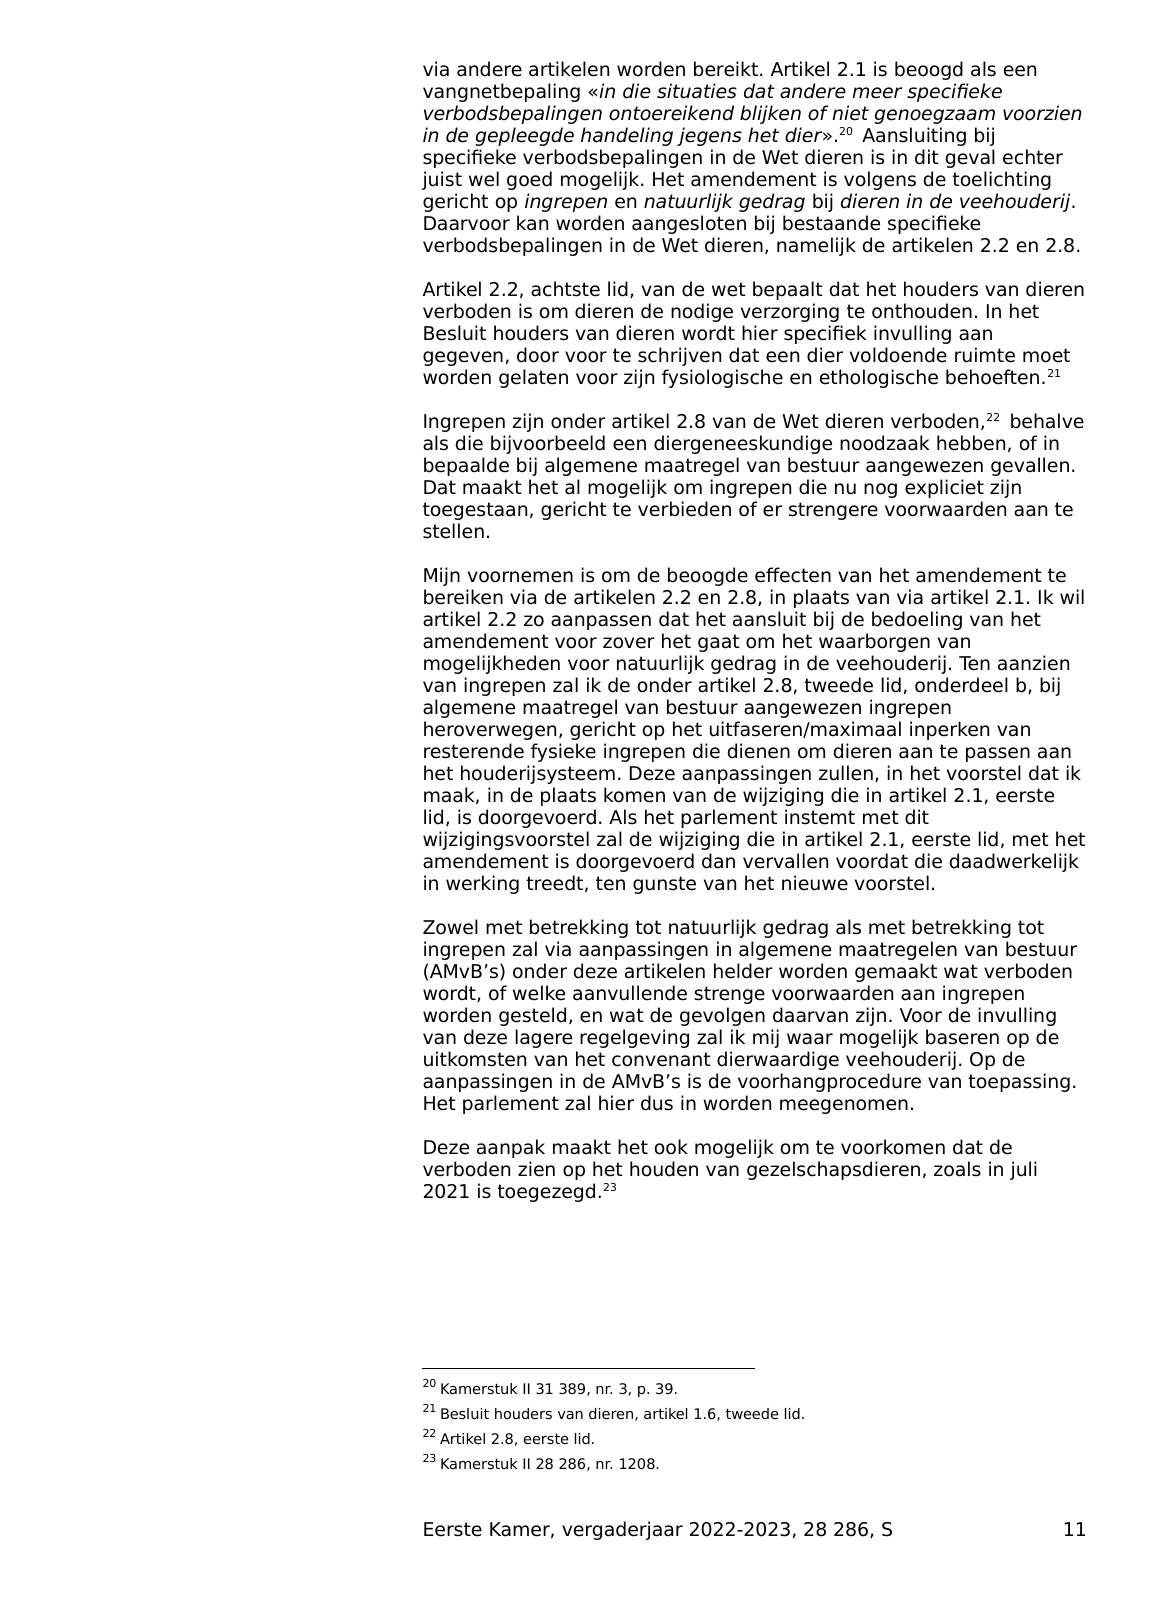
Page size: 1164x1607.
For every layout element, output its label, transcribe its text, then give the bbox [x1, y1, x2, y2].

text Kamerstuk II 28 286, nr. 1208. [422, 1452, 1087, 1474]
text Artikel 2.2, achtste lid, van de wet bepaalt dat het houders van dieren verboden is om dieren de nodige verzorging te onthouden. In het Besluit houders van dieren wordt hier specifiek invulling aan gegeven, door voor te schrijven dat een dier voldoende ruimte moet worden gelaten voor zijn fysiologische en ethologische behoeften. [422, 279, 1087, 389]
text Ingrepen zijn onder artikel 2.8 van de Wet dieren verboden, behalve als die bijvoorbeeld een diergeneeskundige noodzaak hebben, of in bepaalde bij algemene maatregel van bestuur aangewezen gevallen. Dat maakt het al mogelijk om ingrepen die nu nog expliciet zijn toegestaan, gericht te verbieden of er strengere voorwaarden aan te stellen. [422, 411, 1087, 543]
text via andere artikelen worden bereikt. Artikel 2.1 is beoogd als een vangnetbepaling «in die situaties dat andere meer specifieke verbodsbepalingen ontoereikend blijken of niet genoegzaam voorzien in de gepleegde handeling jegens het dier». Aansluiting bij specifieke verbodsbepalingen in de Wet dieren is in dit geval echter juist wel goed mogelijk. Het amendement is volgens de toelichting gericht op ingrepen en natuurlijk gedrag bij dieren in de veehouderij. Daarvoor kan worden aangesloten bij bestaande specifieke verbodsbepalingen in de Wet dieren, namelijk de artikelen 2.2 en 2.8. [422, 59, 1087, 257]
text Mijn voornemen is om de beoogde effecten van het amendement te bereiken via de artikelen 2.2 en 2.8, in plaats van via artikel 2.1. Ik wil artikel 2.2 zo aanpassen dat het aansluit bij de bedoeling van het amendement voor zover het gaat om het waarborgen van mogelijkheden voor natuurlijk gedrag in de veehouderij. Ten aanzien van ingrepen zal ik de onder artikel 2.8, tweede lid, onderdeel b, bij algemene maatregel van bestuur aangewezen ingrepen heroverwegen, gericht op het uitfaseren/maximaal inperken van resterende fysieke ingrepen die dienen om dieren aan te passen aan het houderijsysteem. Deze aanpassingen zullen, in het voorstel dat ik maak, in de plaats komen van de wijziging die in artikel 2.1, eerste lid, is doorgevoerd. Als het parlement instemt met dit wijzigingsvoorstel zal de wijziging die in artikel 2.1, eerste lid, met het amendement is doorgevoerd dan vervallen voordat die daadwerkelijk in werking treedt, ten gunste van het nieuwe voorstel. [422, 565, 1087, 895]
text Kamerstuk II 31 389, nr. 3, p. 39. [422, 1377, 1087, 1399]
text Besluit houders van dieren, artikel 1.6, tweede lid. [422, 1402, 1087, 1424]
text Artikel 2.8, eerste lid. [422, 1427, 1087, 1449]
text Deze aanpak maakt het ook mogelijk om te voorkomen dat de verboden zien op het houden van gezelschapsdieren, zoals in juli 2021 is toegezegd. [422, 1137, 1087, 1203]
text Zowel met betrekking tot natuurlijk gedrag als met betrekking tot ingrepen zal via aanpassingen in algemene maatregelen van bestuur (AMvB’s) onder deze artikelen helder worden gemaakt wat verboden wordt, of welke aanvullende strenge voorwaarden aan ingrepen worden gesteld, en wat de gevolgen daarvan zijn. Voor de invulling van deze lagere regelgeving zal ik mij waar mogelijk baseren op de uitkomsten van het convenant dierwaardige veehouderij. Op de aanpassingen in de AMvB’s is de voorhangprocedure van toepassing. Het parlement zal hier dus in worden meegenomen. [422, 917, 1087, 1115]
